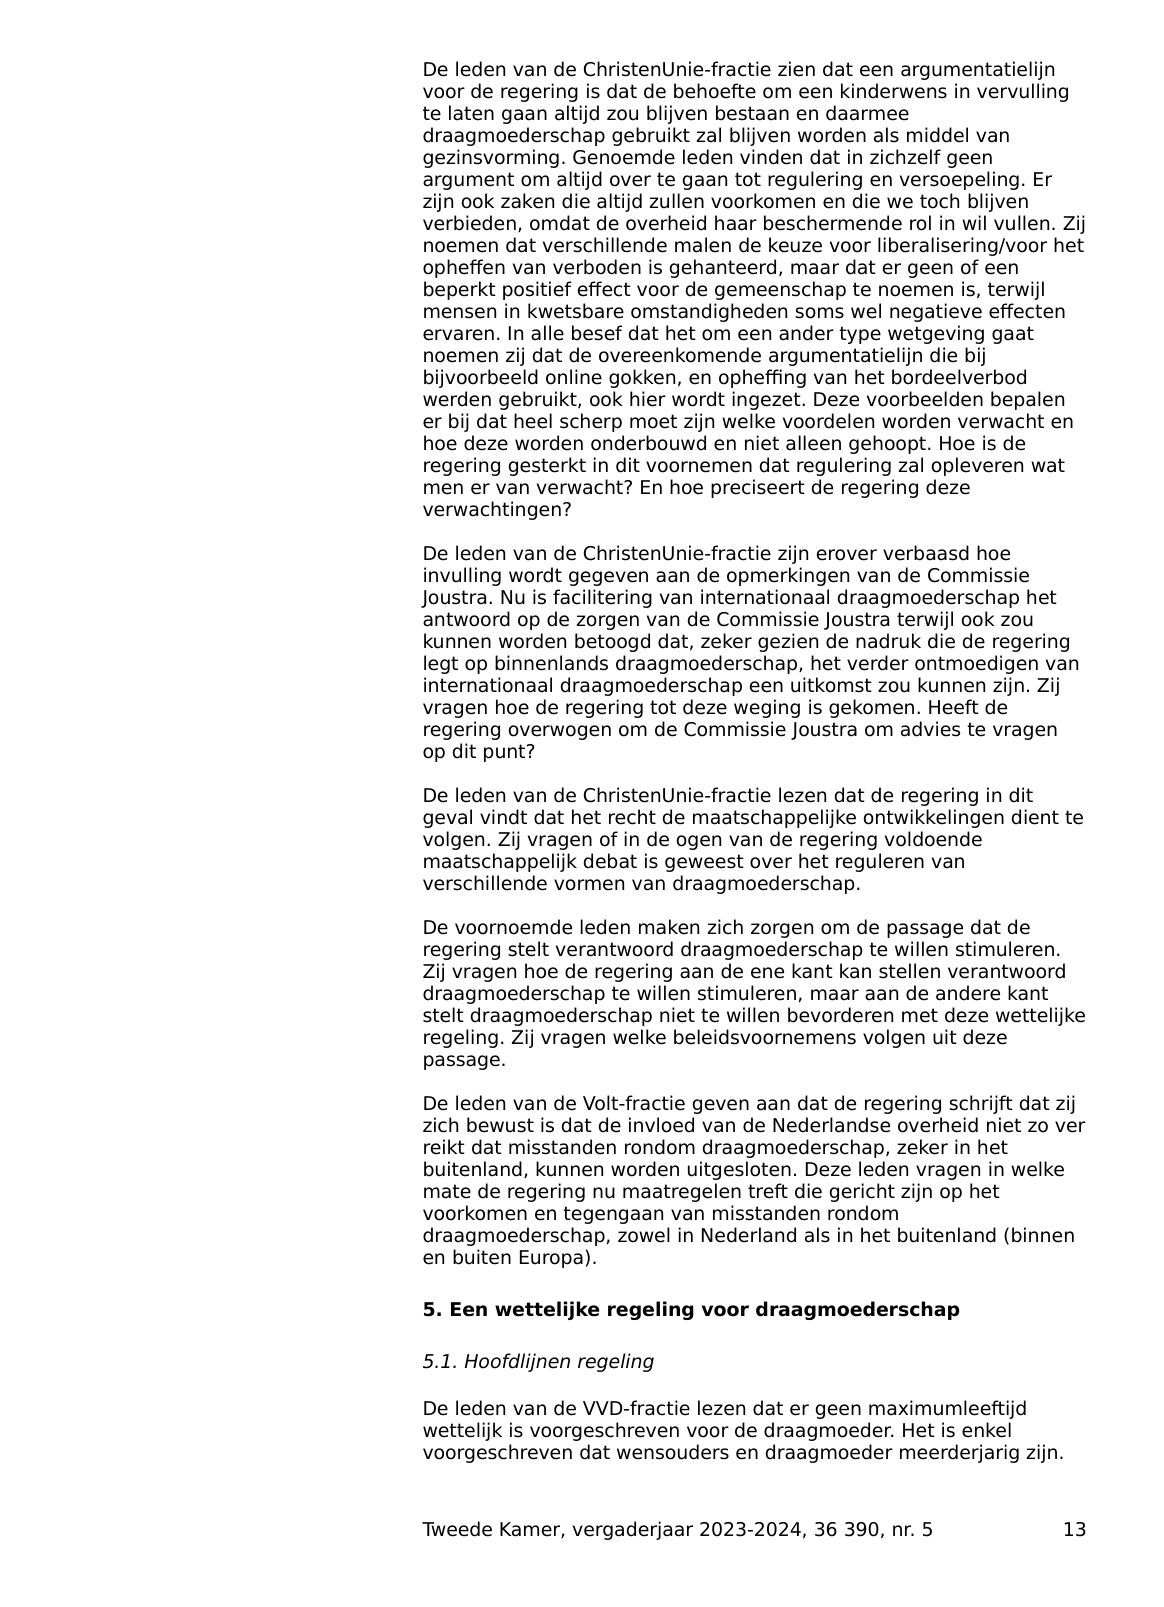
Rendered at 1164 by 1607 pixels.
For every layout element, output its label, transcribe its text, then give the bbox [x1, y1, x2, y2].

subtitle 5. Een wettelijke regeling voor draagmoederschap [422, 1299, 1087, 1321]
text De voornoemde leden maken zich zorgen om de passage dat de regering stelt verantwoord draagmoederschap te willen stimuleren. Zij vragen hoe de regering aan de ene kant kan stellen verantwoord draagmoederschap te willen stimuleren, maar aan de andere kant stelt draagmoederschap niet te willen bevorderen met deze wettelijke regeling. Zij vragen welke beleidsvoornemens volgen uit deze passage. [422, 917, 1087, 1071]
text De leden van de ChristenUnie-fractie zien dat een argumentatielijn voor de regering is dat de behoefte om een kinderwens in vervulling te laten gaan altijd zou blijven bestaan en daarmee draagmoederschap gebruikt zal blijven worden als middel van gezinsvorming. Genoemde leden vinden dat in zichzelf geen argument om altijd over te gaan tot regulering en versoepeling. Er zijn ook zaken die altijd zullen voorkomen en die we toch blijven verbieden, omdat de overheid haar beschermende rol in wil vullen. Zij noemen dat verschillende malen de keuze voor liberalisering/voor het opheffen van verboden is gehanteerd, maar dat er geen of een beperkt positief effect voor de gemeenschap te noemen is, terwijl mensen in kwetsbare omstandigheden soms wel negatieve effecten ervaren. In alle besef dat het om een ander type wetgeving gaat noemen zij dat de overeenkomende argumentatielijn die bij bijvoorbeeld online gokken, en opheffing van het bordeelverbod werden gebruikt, ook hier wordt ingezet. Deze voorbeelden bepalen er bij dat heel scherp moet zijn welke voordelen worden verwacht en hoe deze worden onderbouwd en niet alleen gehoopt. Hoe is de regering gesterkt in dit voornemen dat regulering zal opleveren wat men er van verwacht? En hoe preciseert de regering deze verwachtingen? [422, 59, 1087, 521]
text De leden van de ChristenUnie-fractie lezen dat de regering in dit geval vindt dat het recht de maatschappelijke ontwikkelingen dient te volgen. Zij vragen of in de ogen van de regering voldoende maatschappelijk debat is geweest over het reguleren van verschillende vormen van draagmoederschap. [422, 785, 1087, 895]
text De leden van de Volt-fractie geven aan dat de regering schrijft dat zij zich bewust is dat de invloed van de Nederlandse overheid niet zo ver reikt dat misstanden rondom draagmoederschap, zeker in het buitenland, kunnen worden uitgesloten. Deze leden vragen in welke mate de regering nu maatregelen treft die gericht zijn op het voorkomen en tegengaan van misstanden rondom draagmoederschap, zowel in Nederland als in het buitenland (binnen en buiten Europa). [422, 1093, 1087, 1269]
text De leden van de ChristenUnie-fractie zijn erover verbaasd hoe invulling wordt gegeven aan de opmerkingen van de Commissie Joustra. Nu is facilitering van internationaal draagmoederschap het antwoord op de zorgen van de Commissie Joustra terwijl ook zou kunnen worden betoogd dat, zeker gezien de nadruk die de regering legt op binnenlands draagmoederschap, het verder ontmoedigen van internationaal draagmoederschap een uitkomst zou kunnen zijn. Zij vragen hoe de regering tot deze weging is gekomen. Heeft de regering overwogen om de Commissie Joustra om advies te vragen op dit punt? [422, 543, 1087, 763]
text De leden van de VVD-fractie lezen dat er geen maximumleeftijd wettelijk is voorgeschreven voor de draagmoeder. Het is enkel voorgeschreven dat wensouders en draagmoeder meerderjarig zijn. [422, 1398, 1087, 1464]
subtitle 5.1. Hoofdlijnen regeling [422, 1351, 1087, 1373]
